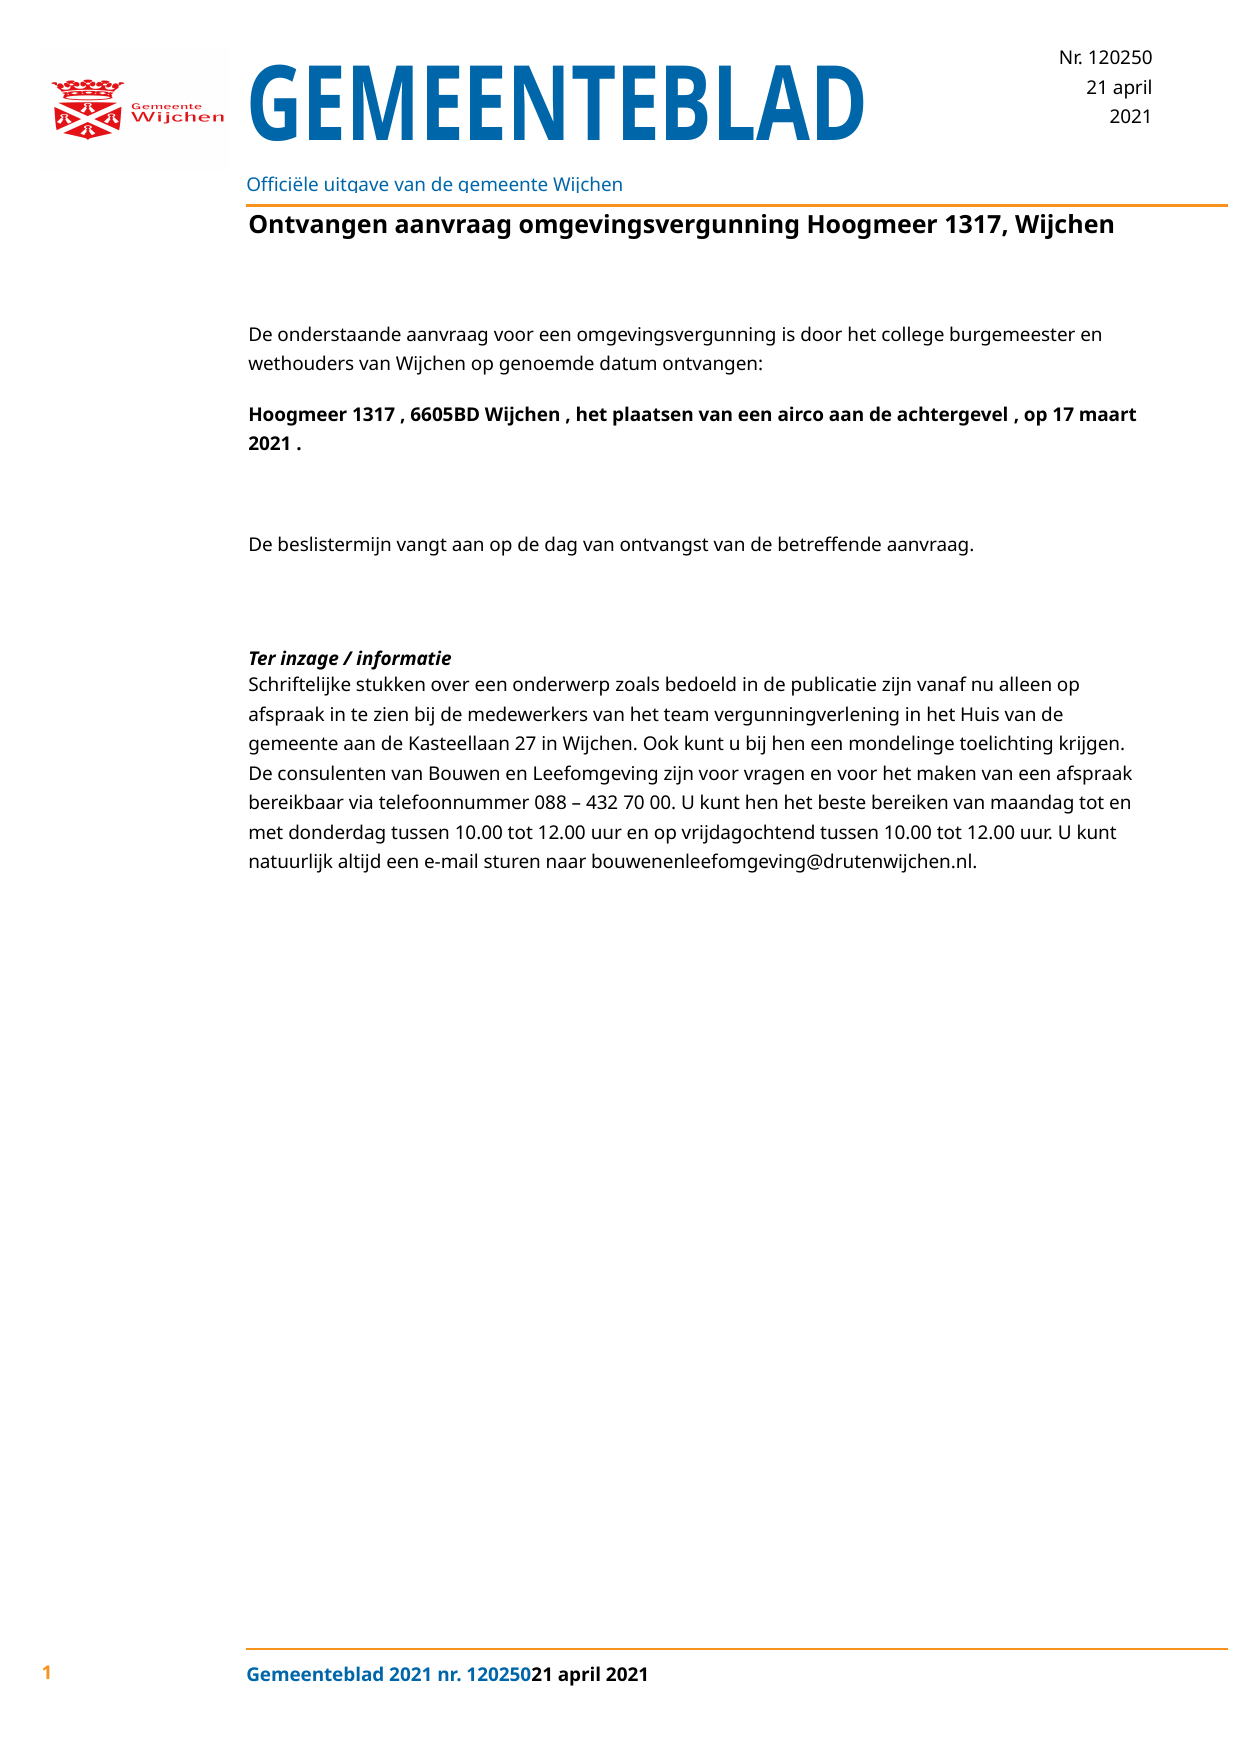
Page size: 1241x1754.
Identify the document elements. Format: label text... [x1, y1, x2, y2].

text Schriftelijke stukken over een onderwerp zoals bedoeld in de publicatie zijn vanaf nu alleen op afspraak in te zien bij de medewerkers van het team vergunningverlening in het Huis van de gemeente aan de Kasteellaan 27 in Wijchen. Ook kunt u bij hen een mondelinge toelichting krijgen. De consulenten van Bouwen en Leefomgeving zijn voor vragen en voor het maken van een afspraak bereikbaar via telefoonnummer 088 – 432 70 00. U kunt hen het beste bereiken van maandag tot en met donderdag tussen 10.00 tot 12.00 uur en op vrijdagochtend tussen 10.00 tot 12.00 uur. U kunt natuurlijk altijd een e-mail sturen naar bouwenenleefomgeving@drutenwijchen.nl. [248, 671, 1152, 874]
text Ontvangen aanvraag omgevingsvergunning Hoogmeer 1317, Wijchen [248, 207, 1152, 241]
text Hoogmeer 1317 , 6605BD Wijchen , het plaatsen van een airco aan de achtergevel , op 17 maart 2021 . [248, 401, 1152, 456]
text De beslistermijn vangt aan op de dag van ontvangst van de betreffende aanvraag. [248, 531, 1152, 557]
text Ter inzage / informatie [248, 646, 1152, 671]
picture [41, 47, 231, 172]
text De onderstaande aanvraag voor een omgevingsvergunning is door het college burgemeester en wethouders van Wijchen op genoemde datum ontvangen: [248, 321, 1152, 376]
